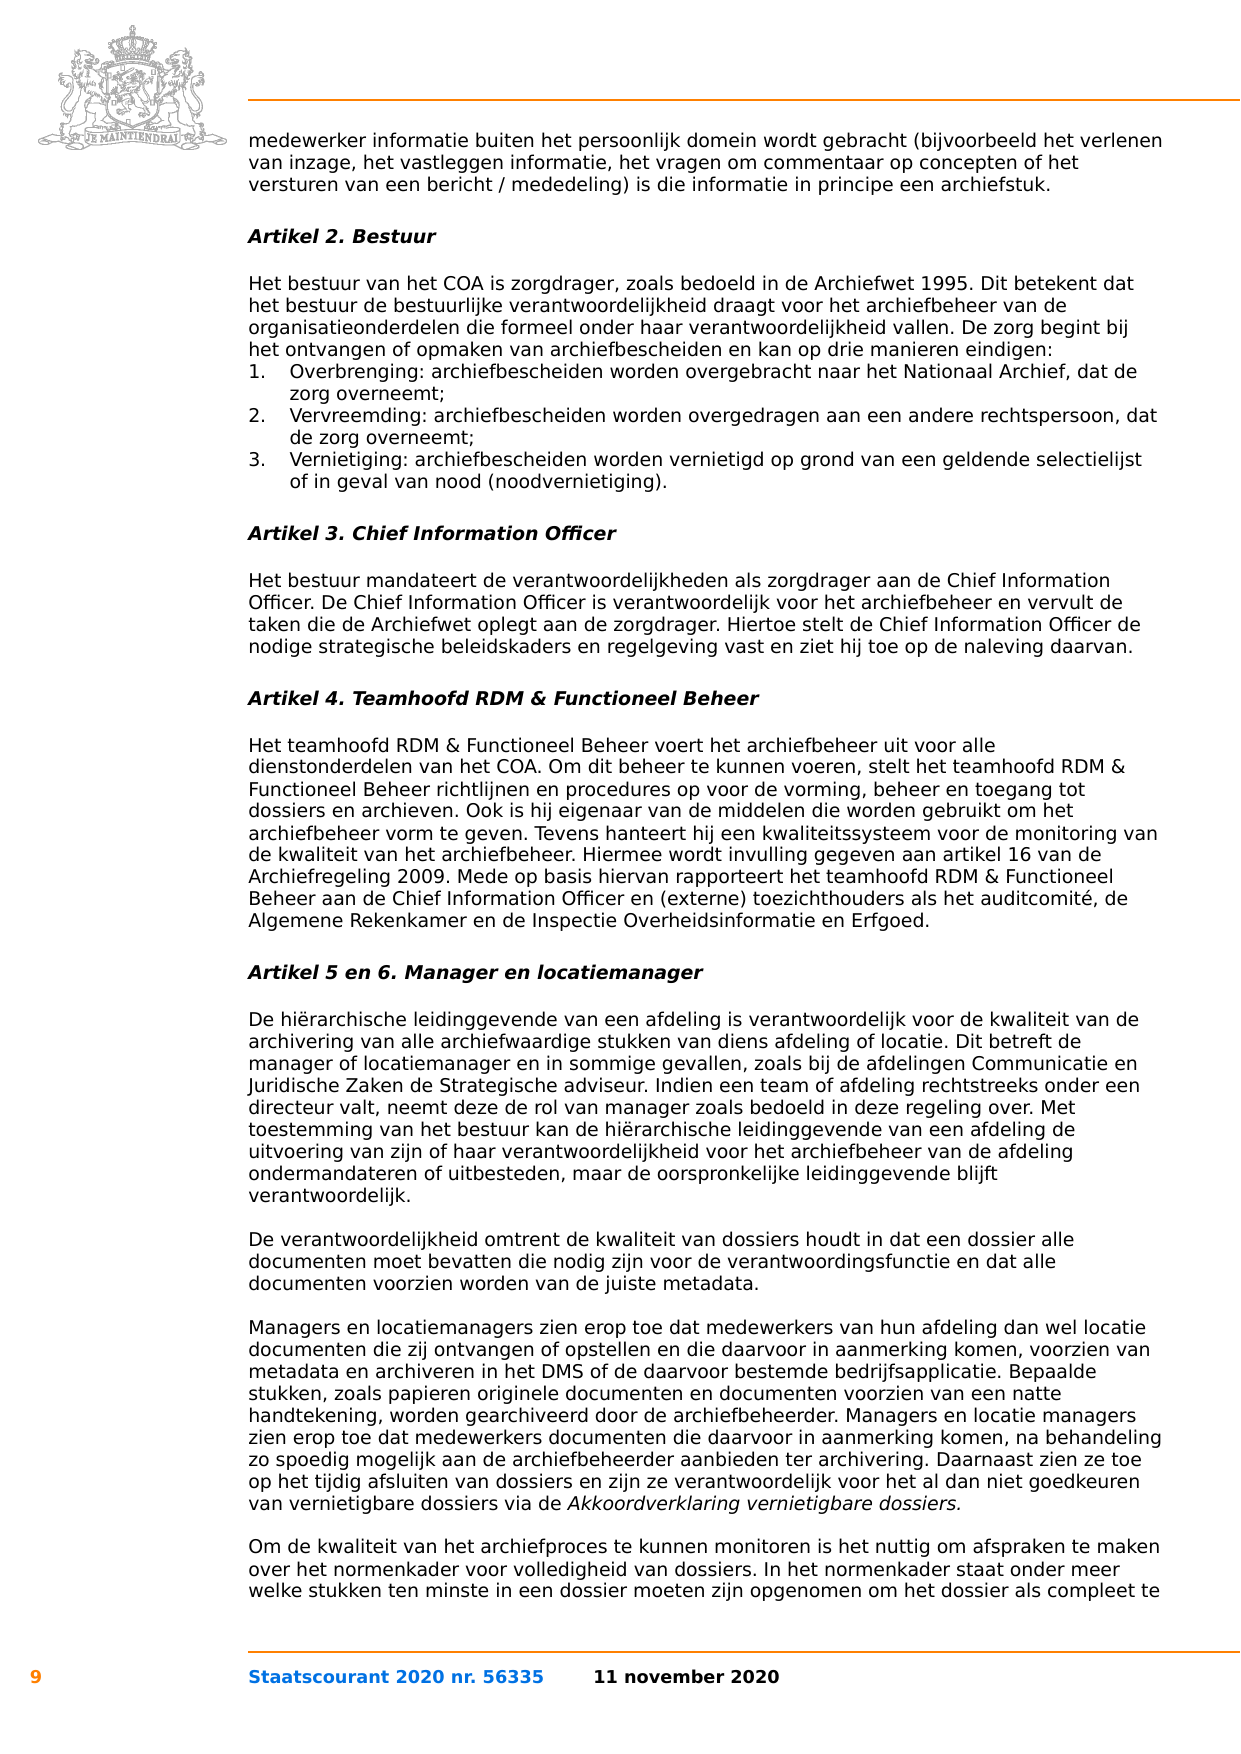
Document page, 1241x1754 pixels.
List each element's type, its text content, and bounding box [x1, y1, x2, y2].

subtitle Artikel 5 en 6. Manager en locatiemanager [248, 962, 1163, 984]
text Het bestuur mandateert de verantwoordelijkheden als zorgdrager aan de Chief Information Officer. De Chief Information Officer is verantwoordelijk voor het archiefbeheer en vervult de taken die de Archiefwet oplegt aan de zorgdrager. Hiertoe stelt de Chief Information Officer de nodige strategische beleidskaders en regelgeving vast en ziet hij toe op de naleving daarvan. [248, 569, 1163, 657]
subtitle Artikel 3. Chief Information Officer [248, 523, 1163, 544]
text Het teamhoofd RDM & Functioneel Beheer voert het archiefbeheer uit voor alle dienstonderdelen van het COA. Om dit beheer te kunnen voeren, stelt het teamhoofd RDM & Functioneel Beheer richtlijnen en procedures op voor de vorming, beheer en toegang tot dossiers en archieven. Ook is hij eigenaar van de middelen die worden gebruikt om het archiefbeheer vorm te geven. Tevens hanteert hij een kwaliteitssysteem voor de monitoring van de kwaliteit van het archiefbeheer. Hiermee wordt invulling gegeven aan artikel 16 van de Archiefregeling 2009. Mede op basis hiervan rapporteert het teamhoofd RDM & Functioneel Beheer aan de Chief Information Officer en (externe) toezichthouders als het auditcomité, de Algemene Rekenkamer en de Inspectie Overheidsinformatie en Erfgoed. [248, 734, 1163, 932]
text Managers en locatiemanagers zien erop toe dat medewerkers van hun afdeling dan wel locatie documenten die zij ontvangen of opstellen en die daarvoor in aanmerking komen, voorzien van metadata en archiveren in het DMS of de daarvoor bestemde bedrijfsapplicatie. Bepaalde stukken, zoals papieren originele documenten en documenten voorzien van een natte handtekening, worden gearchiveerd door de archiefbeheerder. Managers en locatie managers zien erop toe dat medewerkers documenten die daarvoor in aanmerking komen, na behandeling zo spoedig mogelijk aan de archiefbeheerder aanbieden ter archivering. Daarnaast zien ze toe op het tijdig afsluiten van dossiers en zijn ze verantwoordelijk voor het al dan niet goedkeuren van vernietigbare dossiers via de Akkoordverklaring vernietigbare dossiers. [248, 1317, 1163, 1514]
text 2. Vervreemding: archiefbescheiden worden overgedragen aan een andere rechtspersoon, dat de zorg overneemt; [248, 405, 1163, 449]
picture [38, 25, 227, 150]
text Om de kwaliteit van het archiefproces te kunnen monitoren is het nuttig om afspraken te maken over het normenkader voor volledigheid van dossiers. In het normenkader staat onder meer welke stukken ten minste in een dossier moeten zijn opgenomen om het dossier als compleet te [248, 1536, 1163, 1602]
subtitle Artikel 2. Bestuur [248, 226, 1163, 248]
text 3. Vernietiging: archiefbescheiden worden vernietigd op grond van een geldende selectielijst of in geval van nood (noodvernietiging). [248, 449, 1163, 493]
text medewerker informatie buiten het persoonlijk domein wordt gebracht (bijvoorbeeld het verlenen van inzage, het vastleggen informatie, het vragen om commentaar op concepten of het versturen van een bericht / mededeling) is die informatie in principe een archiefstuk. [248, 130, 1163, 196]
text Het bestuur van het COA is zorgdrager, zoals bedoeld in de Archiefwet 1995. Dit betekent dat het bestuur de bestuurlijke verantwoordelijkheid draagt voor het archiefbeheer van de organisatieonderdelen die formeel onder haar verantwoordelijkheid vallen. De zorg begint bij het ontvangen of opmaken van archiefbescheiden en kan op drie manieren eindigen: [248, 273, 1163, 361]
text 1. Overbrenging: archiefbescheiden worden overgebracht naar het Nationaal Archief, dat de zorg overneemt; [248, 361, 1163, 405]
subtitle Artikel 4. Teamhoofd RDM & Functioneel Beheer [248, 687, 1163, 709]
text De hiërarchische leidinggevende van een afdeling is verantwoordelijk voor de kwaliteit van de archivering van alle archiefwaardige stukken van diens afdeling of locatie. Dit betreft de manager of locatiemanager en in sommige gevallen, zoals bij de afdelingen Communicatie en Juridische Zaken de Strategische adviseur. Indien een team of afdeling rechtstreeks onder een directeur valt, neemt deze de rol van manager zoals bedoeld in deze regeling over. Met toestemming van het bestuur kan de hiërarchische leidinggevende van een afdeling de uitvoering van zijn of haar verantwoordelijkheid voor het archiefbeheer van de afdeling ondermandateren of uitbesteden, maar de oorspronkelijke leidinggevende blijft verantwoordelijk. [248, 1009, 1163, 1207]
text De verantwoordelijkheid omtrent de kwaliteit van dossiers houdt in dat een dossier alle documenten moet bevatten die nodig zijn voor de verantwoordingsfunctie en dat alle documenten voorzien worden van de juiste metadata. [248, 1229, 1163, 1295]
